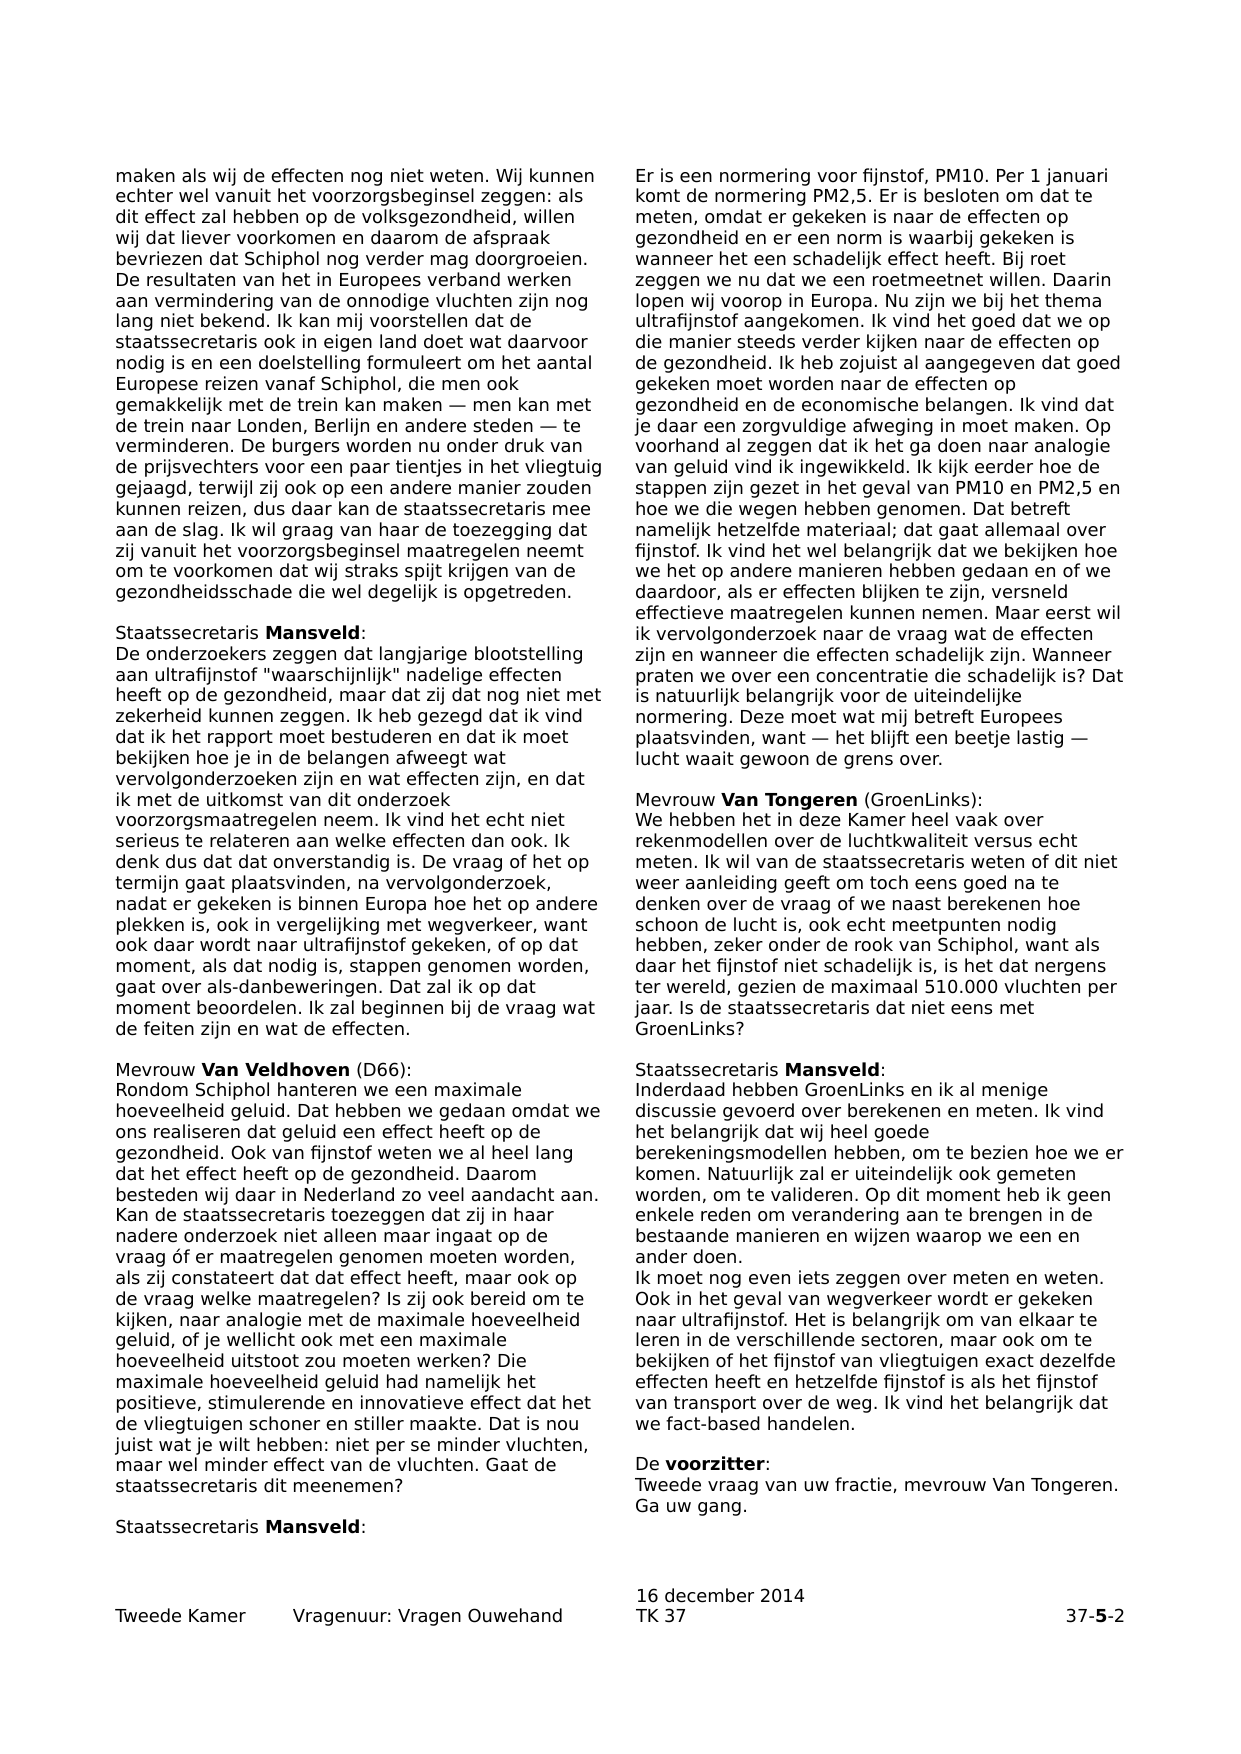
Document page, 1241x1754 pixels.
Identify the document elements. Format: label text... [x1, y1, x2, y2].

text Ik moet nog even iets zeggen over meten en weten. Ook in het geval van wegverkeer wordt er gekeken naar ultrafijnstof. Het is belangrijk om van elkaar te leren in de verschillende sectoren, maar ook om te bekijken of het fijnstof van vliegtuigen exact dezelfde effecten heeft en hetzelfde fijnstof is als het fijnstof van transport over de weg. Ik vind het belangrijk dat we fact-based handelen. [635, 1268, 1125, 1434]
text maken als wij de effecten nog niet weten. Wij kunnen echter wel vanuit het voorzorgsbeginsel zeggen: als dit effect zal hebben op de volksgezondheid, willen wij dat liever voorkomen en daarom de afspraak bevriezen dat Schiphol nog verder mag doorgroeien. De resultaten van het in Europees verband werken aan vermindering van de onnodige vluchten zijn nog lang niet bekend. Ik kan mij voorstellen dat de staatssecretaris ook in eigen land doet wat daarvoor nodig is en een doelstelling formuleert om het aantal Europese reizen vanaf Schiphol, die men ook gemakkelijk met de trein kan maken — men kan met de trein naar Londen, Berlijn en andere steden — te verminderen. De burgers worden nu onder druk van de prijsvechters voor een paar tientjes in het vliegtuig gejaagd, terwijl zij ook op een andere manier zouden kunnen reizen, dus daar kan de staatssecretaris mee aan de slag. Ik wil graag van haar de toezegging dat zij vanuit het voorzorgsbeginsel maatregelen neemt om te voorkomen dat wij straks spijt krijgen van de gezondheidsschade die wel degelijk is opgetreden. [115, 165, 605, 603]
text De onderzoekers zeggen dat langjarige blootstelling aan ultrafijnstof "waarschijnlijk" nadelige effecten heeft op de gezondheid, maar dat zij dat nog niet met zekerheid kunnen zeggen. Ik heb gezegd dat ik vind dat ik het rapport moet bestuderen en dat ik moet bekijken hoe je in de belangen afweegt wat vervolgonderzoeken zijn en wat effecten zijn, en dat ik met de uitkomst van dit onderzoek voorzorgsmaatregelen neem. Ik vind het echt niet serieus te relateren aan welke effecten dan ook. Ik denk dus dat dat onverstandig is. De vraag of het op termijn gaat plaatsvinden, na vervolgonderzoek, nadat er gekeken is binnen Europa hoe het op andere plekken is, ook in vergelijking met wegverkeer, want ook daar wordt naar ultrafijnstof gekeken, of op dat moment, als dat nodig is, stappen genomen worden, gaat over als-danbeweringen. Dat zal ik op dat moment beoordelen. Ik zal beginnen bij de vraag wat de feiten zijn en wat de effecten. [115, 643, 605, 1039]
text Tweede vraag van uw fractie, mevrouw Van Tongeren. Ga uw gang. [635, 1475, 1125, 1517]
text Staatssecretaris Mansveld: [115, 623, 605, 643]
text Rondom Schiphol hanteren we een maximale hoeveelheid geluid. Dat hebben we gedaan omdat we ons realiseren dat geluid een effect heeft op de gezondheid. Ook van fijnstof weten we al heel lang dat het effect heeft op de gezondheid. Daarom besteden wij daar in Nederland zo veel aandacht aan. Kan de staatssecretaris toezeggen dat zij in haar nadere onderzoek niet alleen maar ingaat op de vraag óf er maatregelen genomen moeten worden, als zij constateert dat dat effect heeft, maar ook op de vraag welke maatregelen? Is zij ook bereid om te kijken, naar analogie met de maximale hoeveelheid geluid, of je wellicht ook met een maximale hoeveelheid uitstoot zou moeten werken? Die maximale hoeveelheid geluid had namelijk het positieve, stimulerende en innovatieve effect dat het de vliegtuigen schoner en stiller maakte. Dat is nou juist wat je wilt hebben: niet per se minder vluchten, maar wel minder effect van de vluchten. Gaat de staatssecretaris dit meenemen? [115, 1080, 605, 1497]
text Mevrouw Van Veldhoven (D66): [115, 1059, 605, 1080]
text Mevrouw Van Tongeren (GroenLinks): [635, 789, 1125, 810]
text Staatssecretaris Mansveld: [115, 1517, 605, 1537]
text Er is een normering voor fijnstof, PM10. Per 1 januari komt de normering PM2,5. Er is besloten om dat te meten, omdat er gekeken is naar de effecten op gezondheid en er een norm is waarbij gekeken is wanneer het een schadelijk effect heeft. Bij roet zeggen we nu dat we een roetmeetnet willen. Daarin lopen wij voorop in Europa. Nu zijn we bij het thema ultrafijnstof aangekomen. Ik vind het goed dat we op die manier steeds verder kijken naar de effecten op de gezondheid. Ik heb zojuist al aangegeven dat goed gekeken moet worden naar de effecten op gezondheid en de economische belangen. Ik vind dat je daar een zorgvuldige afweging in moet maken. Op voorhand al zeggen dat ik het ga doen naar analogie van geluid vind ik ingewikkeld. Ik kijk eerder hoe de stappen zijn gezet in het geval van PM10 en PM2,5 en hoe we die wegen hebben genomen. Dat betreft namelijk hetzelfde materiaal; dat gaat allemaal over fijnstof. Ik vind het wel belangrijk dat we bekijken hoe we het op andere manieren hebben gedaan en of we daardoor, als er effecten blijken te zijn, versneld effectieve maatregelen kunnen nemen. Maar eerst wil ik vervolgonderzoek naar de vraag wat de effecten zijn en wanneer die effecten schadelijk zijn. Wanneer praten we over een concentratie die schadelijk is? Dat is natuurlijk belangrijk voor de uiteindelijke normering. Deze moet wat mij betreft Europees plaatsvinden, want — het blijft een beetje lastig — lucht waait gewoon de grens over. [635, 165, 1125, 769]
text Staatssecretaris Mansveld: [635, 1059, 1125, 1080]
text We hebben het in deze Kamer heel vaak over rekenmodellen over de luchtkwaliteit versus echt meten. Ik wil van de staatssecretaris weten of dit niet weer aanleiding geeft om toch eens goed na te denken over de vraag of we naast berekenen hoe schoon de lucht is, ook echt meetpunten nodig hebben, zeker onder de rook van Schiphol, want als daar het fijnstof niet schadelijk is, is het dat nergens ter wereld, gezien de maximaal 510.000 vluchten per jaar. Is de staatssecretaris dat niet eens met GroenLinks? [635, 810, 1125, 1039]
text De voorzitter: [635, 1454, 1125, 1475]
text Inderdaad hebben GroenLinks en ik al menige discussie gevoerd over berekenen en meten. Ik vind het belangrijk dat wij heel goede berekeningsmodellen hebben, om te bezien hoe we er komen. Natuurlijk zal er uiteindelijk ook gemeten worden, om te valideren. Op dit moment heb ik geen enkele reden om verandering aan te brengen in de bestaande manieren en wijzen waarop we een en ander doen. [635, 1080, 1125, 1268]
